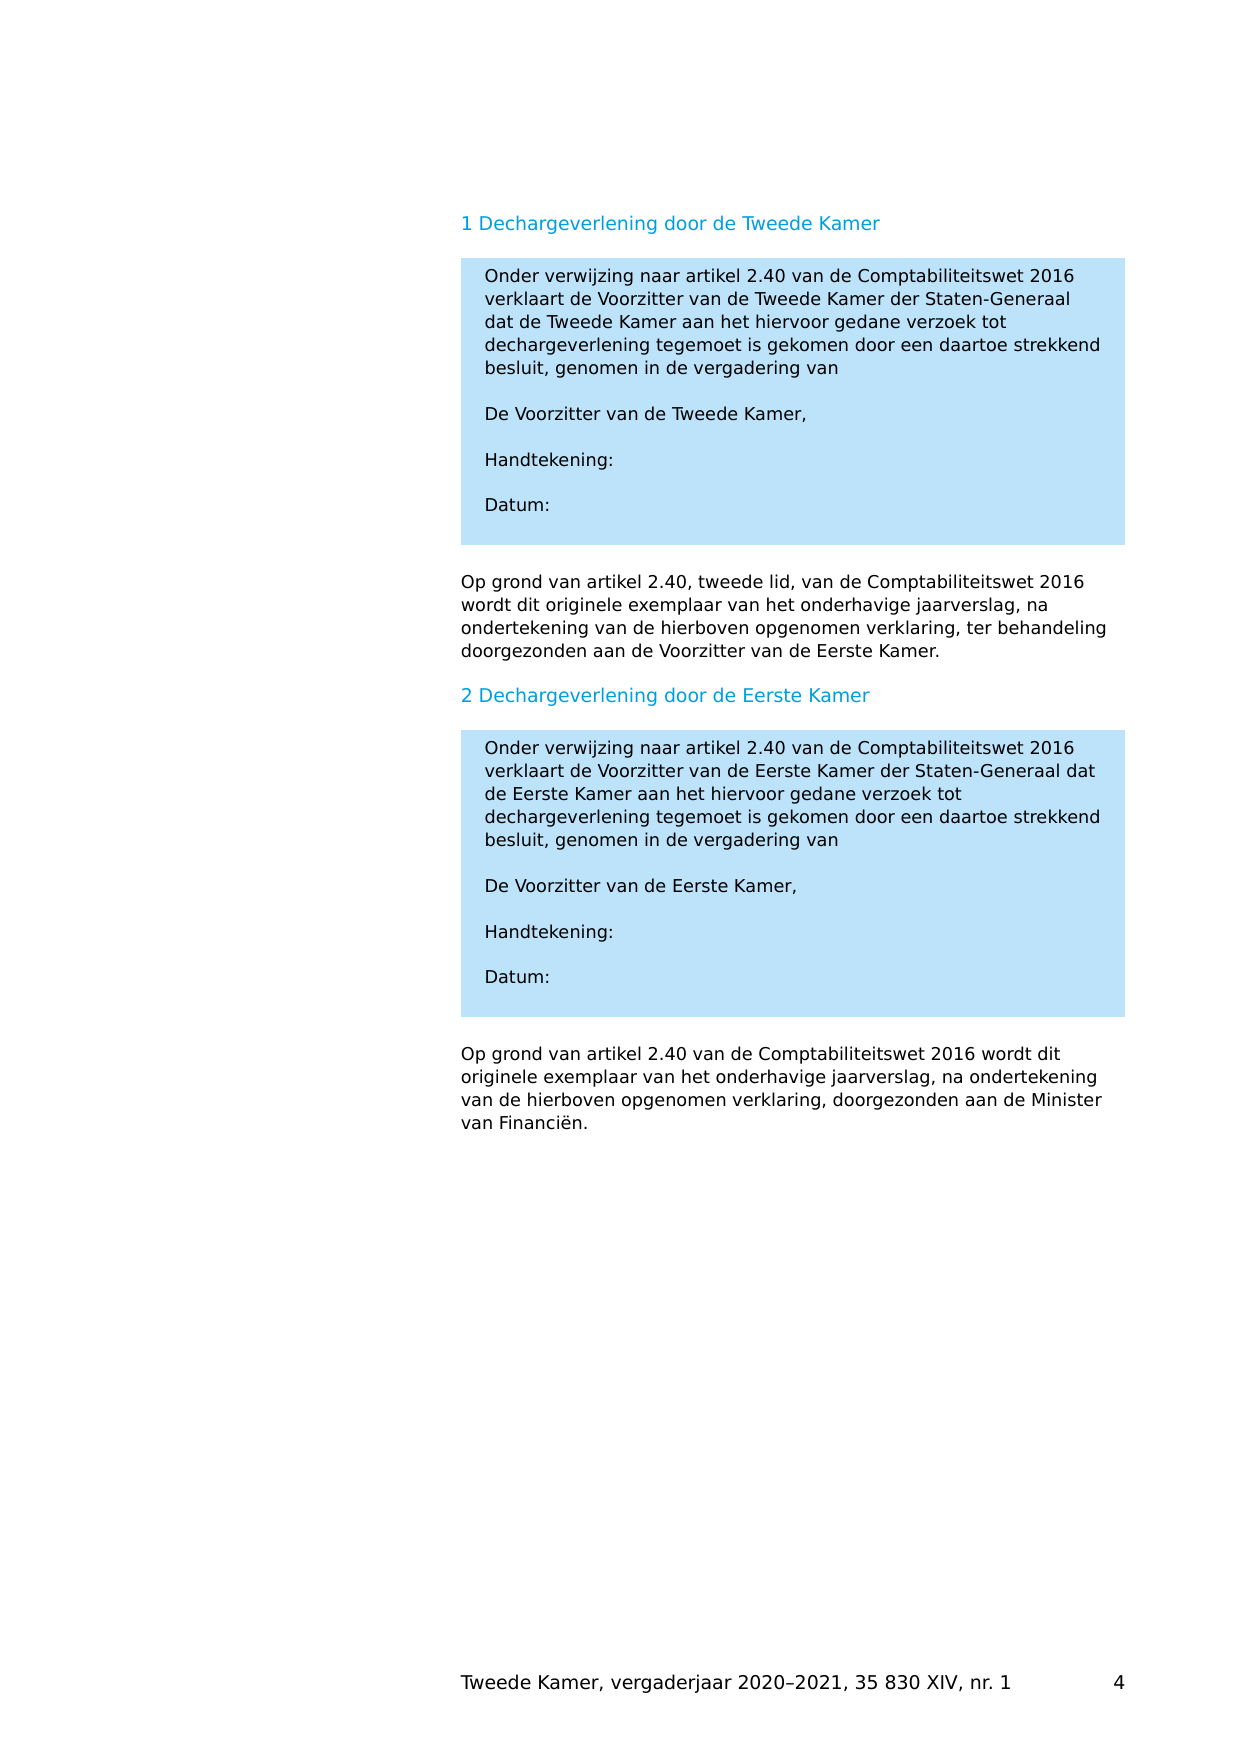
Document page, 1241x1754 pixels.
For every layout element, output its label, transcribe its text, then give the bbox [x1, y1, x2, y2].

title 1 Dechargeverlening door de Tweede Kamer [461, 213, 1125, 235]
table_header Onder verwijzing naar artikel 2.40 van de Comptabiliteitswet 2016 verklaart de Voorzitter van de Tweede Kamer der Staten-Generaal dat de Tweede Kamer aan het hiervoor gedane verzoek tot dechargeverlening tegemoet is gekomen door een daartoe strekkend besluit, genomen in de vergadering van De Voorzitter van de Tweede Kamer, Handtekening: Datum: [461, 258, 1125, 545]
text Op grond van artikel 2.40 van de Comptabiliteitswet 2016 wordt dit originele exemplaar van het onderhavige jaarverslag, na ondertekening van de hierboven opgenomen verklaring, doorgezonden aan de Minister van Financiën. [461, 1042, 1125, 1134]
text Op grond van artikel 2.40, tweede lid, van de Comptabiliteitswet 2016 wordt dit originele exemplaar van het onderhavige jaarverslag, na ondertekening van de hierboven opgenomen verklaring, ter behandeling doorgezonden aan de Voorzitter van de Eerste Kamer. [461, 570, 1125, 662]
title 2 Dechargeverlening door de Eerste Kamer [461, 685, 1125, 707]
table_header Onder verwijzing naar artikel 2.40 van de Comptabiliteitswet 2016 verklaart de Voorzitter van de Eerste Kamer der Staten-Generaal dat de Eerste Kamer aan het hiervoor gedane verzoek tot dechargeverlening tegemoet is gekomen door een daartoe strekkend besluit, genomen in de vergadering van De Voorzitter van de Eerste Kamer, Handtekening: Datum: [461, 730, 1125, 1017]
